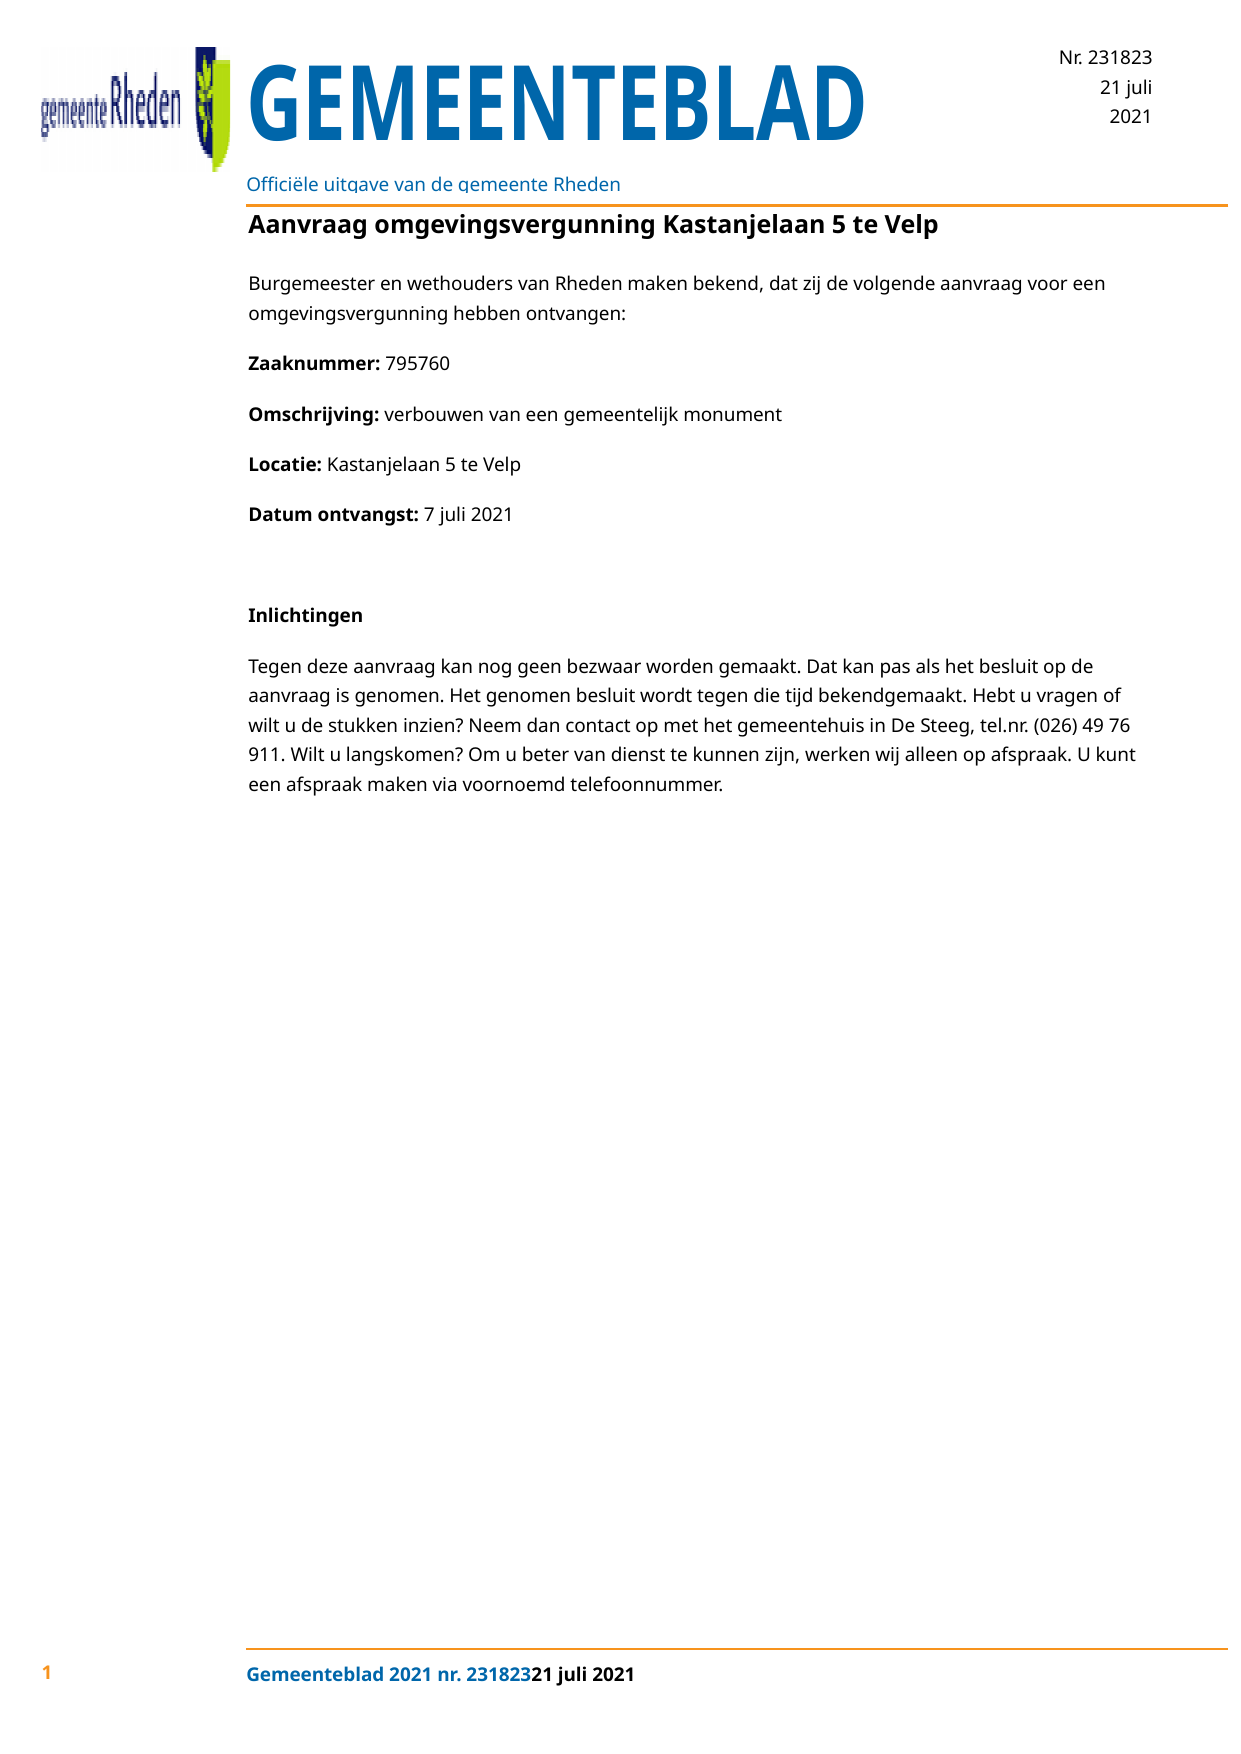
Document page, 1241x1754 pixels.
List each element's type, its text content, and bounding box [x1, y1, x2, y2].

text Tegen deze aanvraag kan nog geen bezwaar worden gemaakt. Dat kan pas als het besluit op de aanvraag is genomen. Het genomen besluit wordt tegen die tijd bekendgemaakt. Hebt u vragen of wilt u de stukken inzien? Neem dan contact op met het gemeentehuis in De Steeg, tel.nr. (026) 49 76 911. Wilt u langskomen? Om u beter van dienst te kunnen zijn, werken wij alleen op afspraak. U kunt een afspraak maken via voornoemd telefoonnummer. [248, 653, 1152, 797]
text Omschrijving: verbouwen van een gemeentelijk monument [248, 401, 1152, 426]
text Burgemeester en wethouders van Rheden maken bekend, dat zij de volgende aanvraag voor een omgevingsvergunning hebben ontvangen: [248, 270, 1152, 326]
text Aanvraag omgevingsvergunning Kastanjelaan 5 te Velp [248, 207, 1152, 241]
text Datum ontvangst: 7 juli 2021 [248, 502, 1152, 527]
picture [41, 47, 231, 172]
text Inlichtingen [248, 602, 1152, 628]
text Locatie: Kastanjelaan 5 te Velp [248, 451, 1152, 477]
text Zaaknummer: 795760 [248, 350, 1152, 376]
